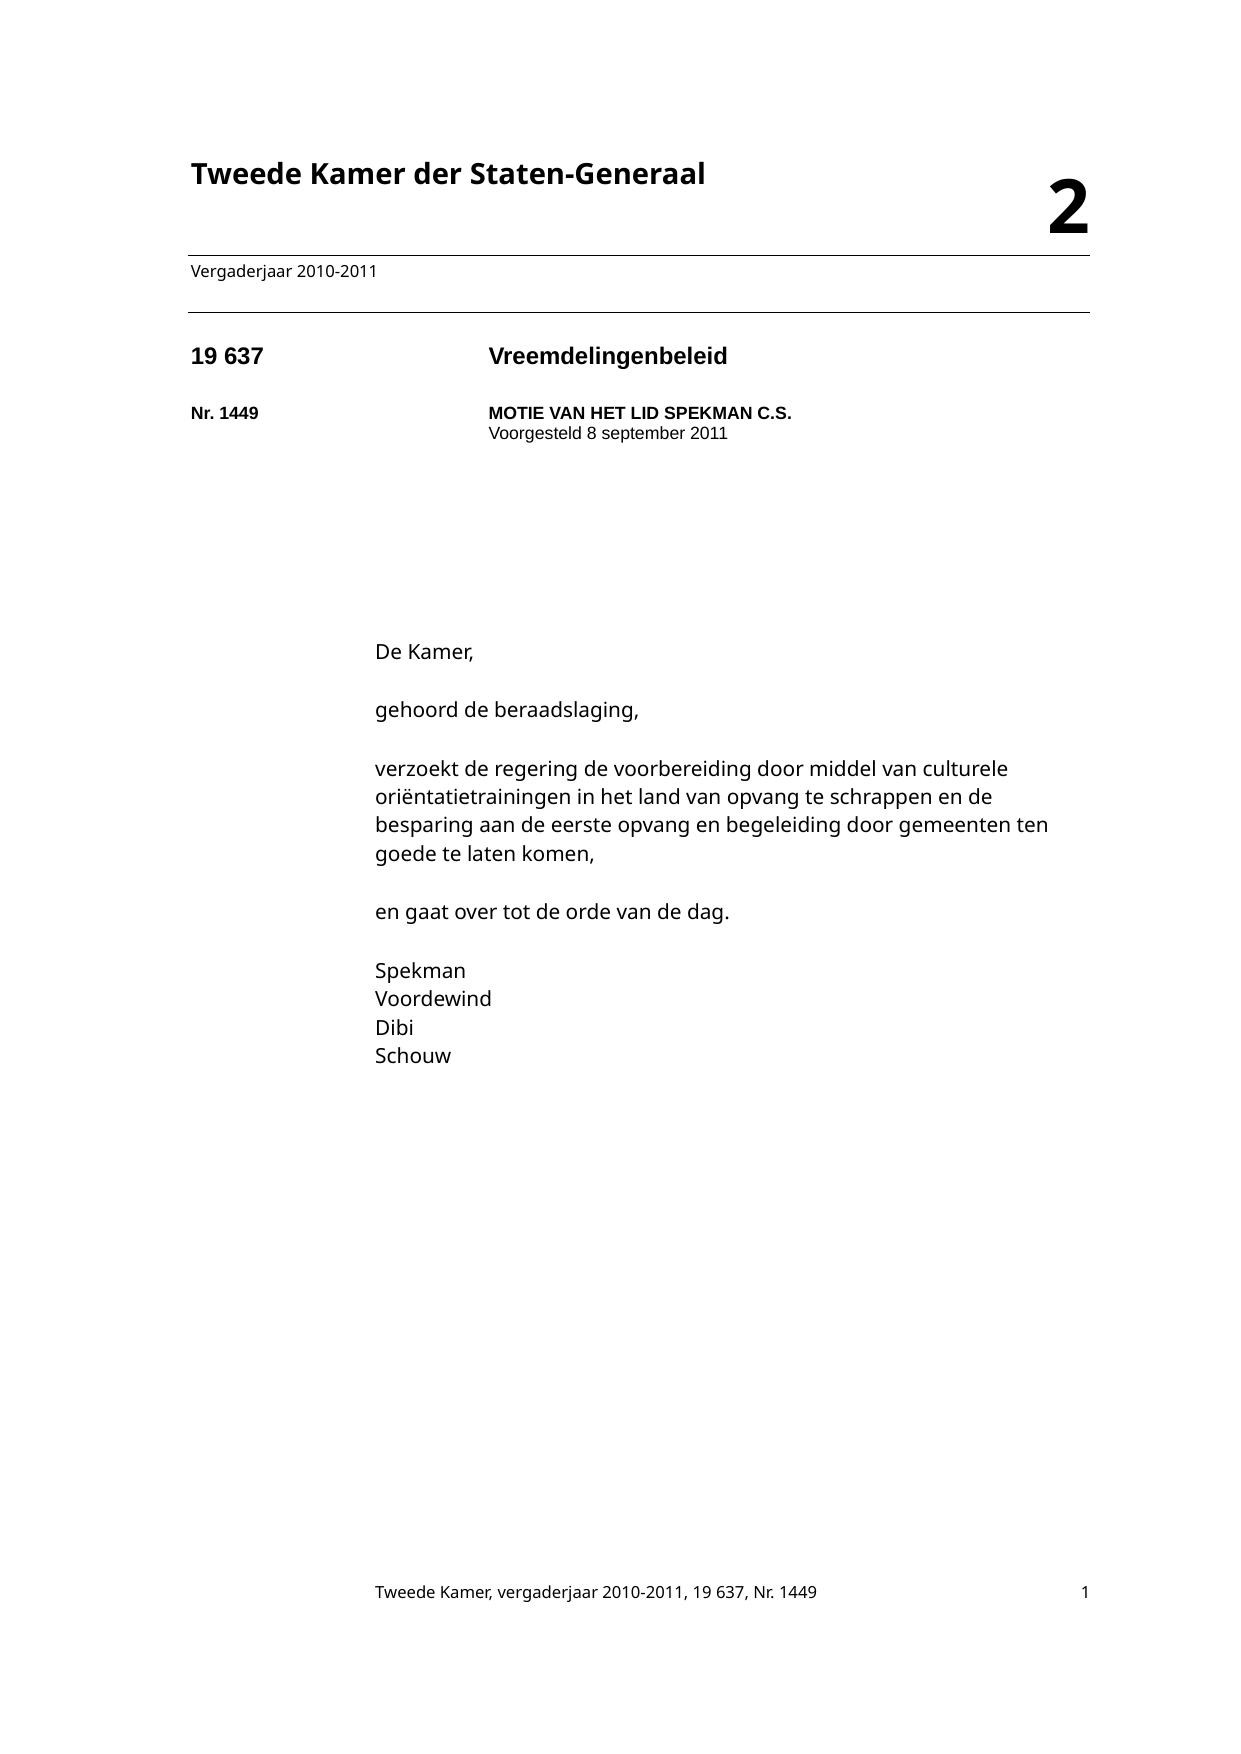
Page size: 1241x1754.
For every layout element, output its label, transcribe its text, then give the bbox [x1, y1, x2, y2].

table_cell 19 637 [188, 339, 485, 399]
table_cell [188, 313, 485, 339]
text verzoekt de regering de voorbereiding door middel van culturele oriëntatietrainingen in het land van opvang te schrappen en de besparing aan de eerste opvang en begeleiding door gemeenten ten goede te laten komen, [375, 754, 1090, 867]
table_cell [485, 313, 1090, 339]
table_cell Vergaderjaar 2010-2011 [188, 256, 485, 312]
table_cell Nr. 1449 [188, 399, 485, 518]
table_header 2 [910, 150, 1090, 255]
text en gaat over tot de orde van de dag. [375, 897, 1090, 926]
text Schouw [375, 1041, 1090, 1070]
text Voordewind [375, 984, 1090, 1013]
table_cell [485, 256, 1090, 312]
table_cell MOTIE VAN HET LID SPEKMAN C.S. Voorgesteld 8 september 2011 [485, 399, 1090, 518]
table_header Tweede Kamer der Staten-Generaal [188, 150, 909, 255]
text gehoord de beraadslaging, [375, 695, 1090, 724]
table_cell Vreemdelingenbeleid [485, 339, 1090, 399]
text De Kamer, [375, 637, 1090, 665]
text Spekman [375, 956, 1090, 984]
text Dibi [375, 1013, 1090, 1041]
